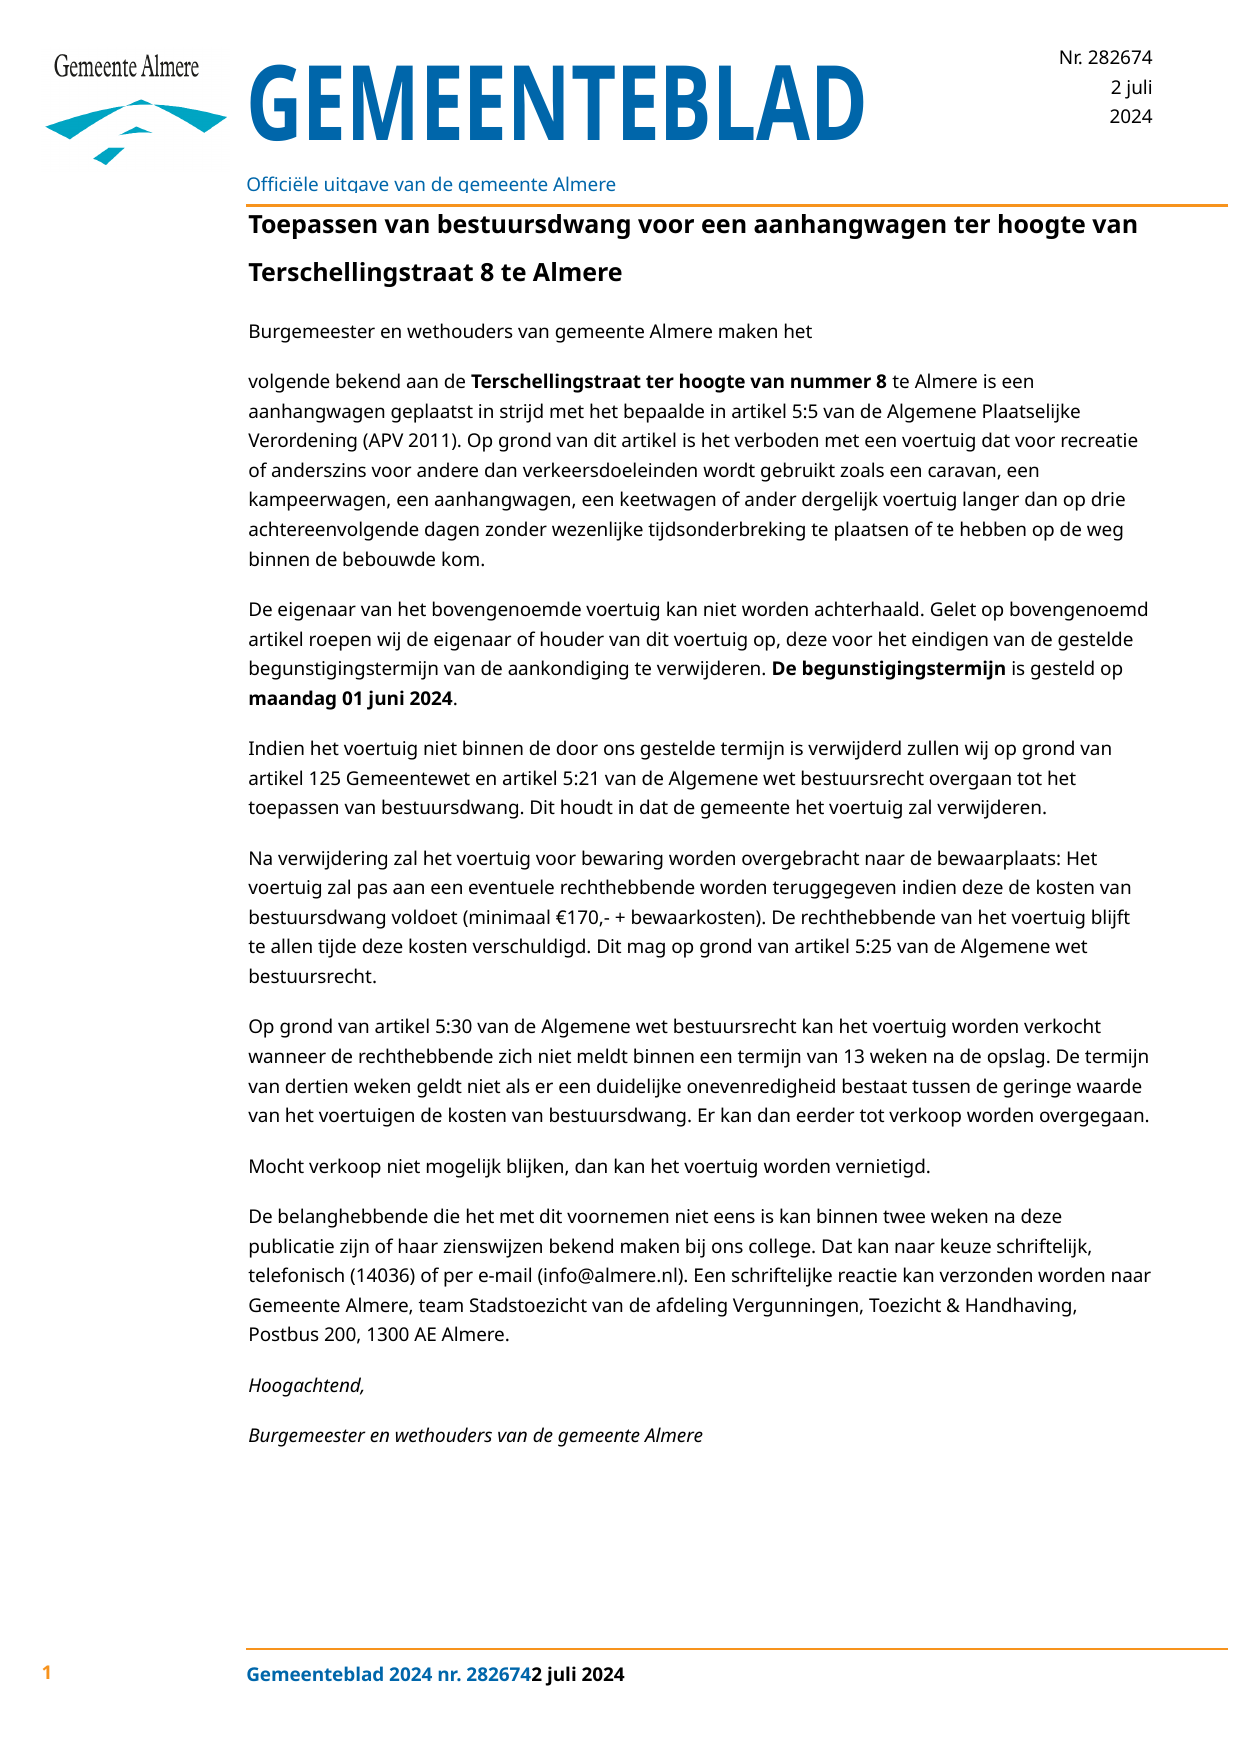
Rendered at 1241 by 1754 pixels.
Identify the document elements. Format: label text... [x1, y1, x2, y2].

text Op grond van artikel 5:30 van de Algemene wet bestuursrecht kan het voertuig worden verkocht wanneer de rechthebbende zich niet meldt binnen een termijn van 13 weken na de opslag. De termijn van dertien weken geldt niet als er een duidelijke onevenredigheid bestaat tussen de geringe waarde van het voertuigen de kosten van bestuursdwang. Er kan dan eerder tot verkoop worden overgegaan. [248, 1014, 1152, 1128]
text Burgemeester en wethouders van de gemeente Almere [248, 1422, 1152, 1448]
text Hoogachtend, [248, 1372, 1152, 1398]
text Na verwijdering zal het voertuig voor bewaring worden overgebracht naar de bewaarplaats: Het voertuig zal pas aan een eventuele rechthebbende worden teruggegeven indien deze de kosten van bestuursdwang voldoet (minimaal €170,- + bewaarkosten). De rechthebbende van het voertuig blijft te allen tijde deze kosten verschuldigd. Dit mag op grond van artikel 5:25 van de Algemene wet bestuursrecht. [248, 845, 1152, 989]
text Indien het voertuig niet binnen de door ons gestelde termijn is verwijderd zullen wij op grond van artikel 125 Gemeentewet en artikel 5:21 van de Algemene wet bestuursrecht overgaan tot het toepassen van bestuursdwang. Dit houdt in dat de gemeente het voertuig zal verwijderen. [248, 735, 1152, 820]
text volgende bekend aan de Terschellingstraat ter hoogte van nummer 8 te Almere is een aanhangwagen geplaatst in strijd met het bepaalde in artikel 5:5 van de Algemene Plaatselijke Verordening (APV 2011). Op grond van dit artikel is het verboden met een voertuig dat voor recreatie of anderszins voor andere dan verkeersdoeleinden wordt gebruikt zoals een caravan, een kampeerwagen, een aanhangwagen, een keetwagen of ander dergelijk voertuig langer dan op drie achtereenvolgende dagen zonder wezenlijke tijdsonderbreking te plaatsen of te hebben op de weg binnen de bebouwde kom. [248, 368, 1152, 572]
text De belanghebbende die het met dit voornemen niet eens is kan binnen twee weken na deze publicatie zijn of haar zienswijzen bekend maken bij ons college. Dat kan naar keuze schriftelijk, telefonisch (14036) of per e-mail (info@almere.nl). Een schriftelijke reactie kan verzonden worden naar Gemeente Almere, team Stadstoezicht van de afdeling Vergunningen, Toezicht & Handhaving, Postbus 200, 1300 AE Almere. [248, 1203, 1152, 1347]
text Toepassen van bestuursdwang voor een aanhangwagen ter hoogte van Terschellingstraat 8 te Almere [248, 207, 1152, 288]
text De eigenaar van het bovengenoemde voertuig kan niet worden achterhaald. Gelet op bovengenoemd artikel roepen wij de eigenaar of houder van dit voertuig op, deze voor het eindigen van de gestelde begunstigingstermijn van de aankondiging te verwijderen. De begunstigingstermijn is gesteld op maandag 01 juni 2024. [248, 596, 1152, 711]
picture [41, 47, 231, 172]
text Mocht verkoop niet mogelijk blijken, dan kan het voertuig worden vernietigd. [248, 1153, 1152, 1179]
text Burgemeester en wethouders van gemeente Almere maken het [248, 318, 1152, 344]
